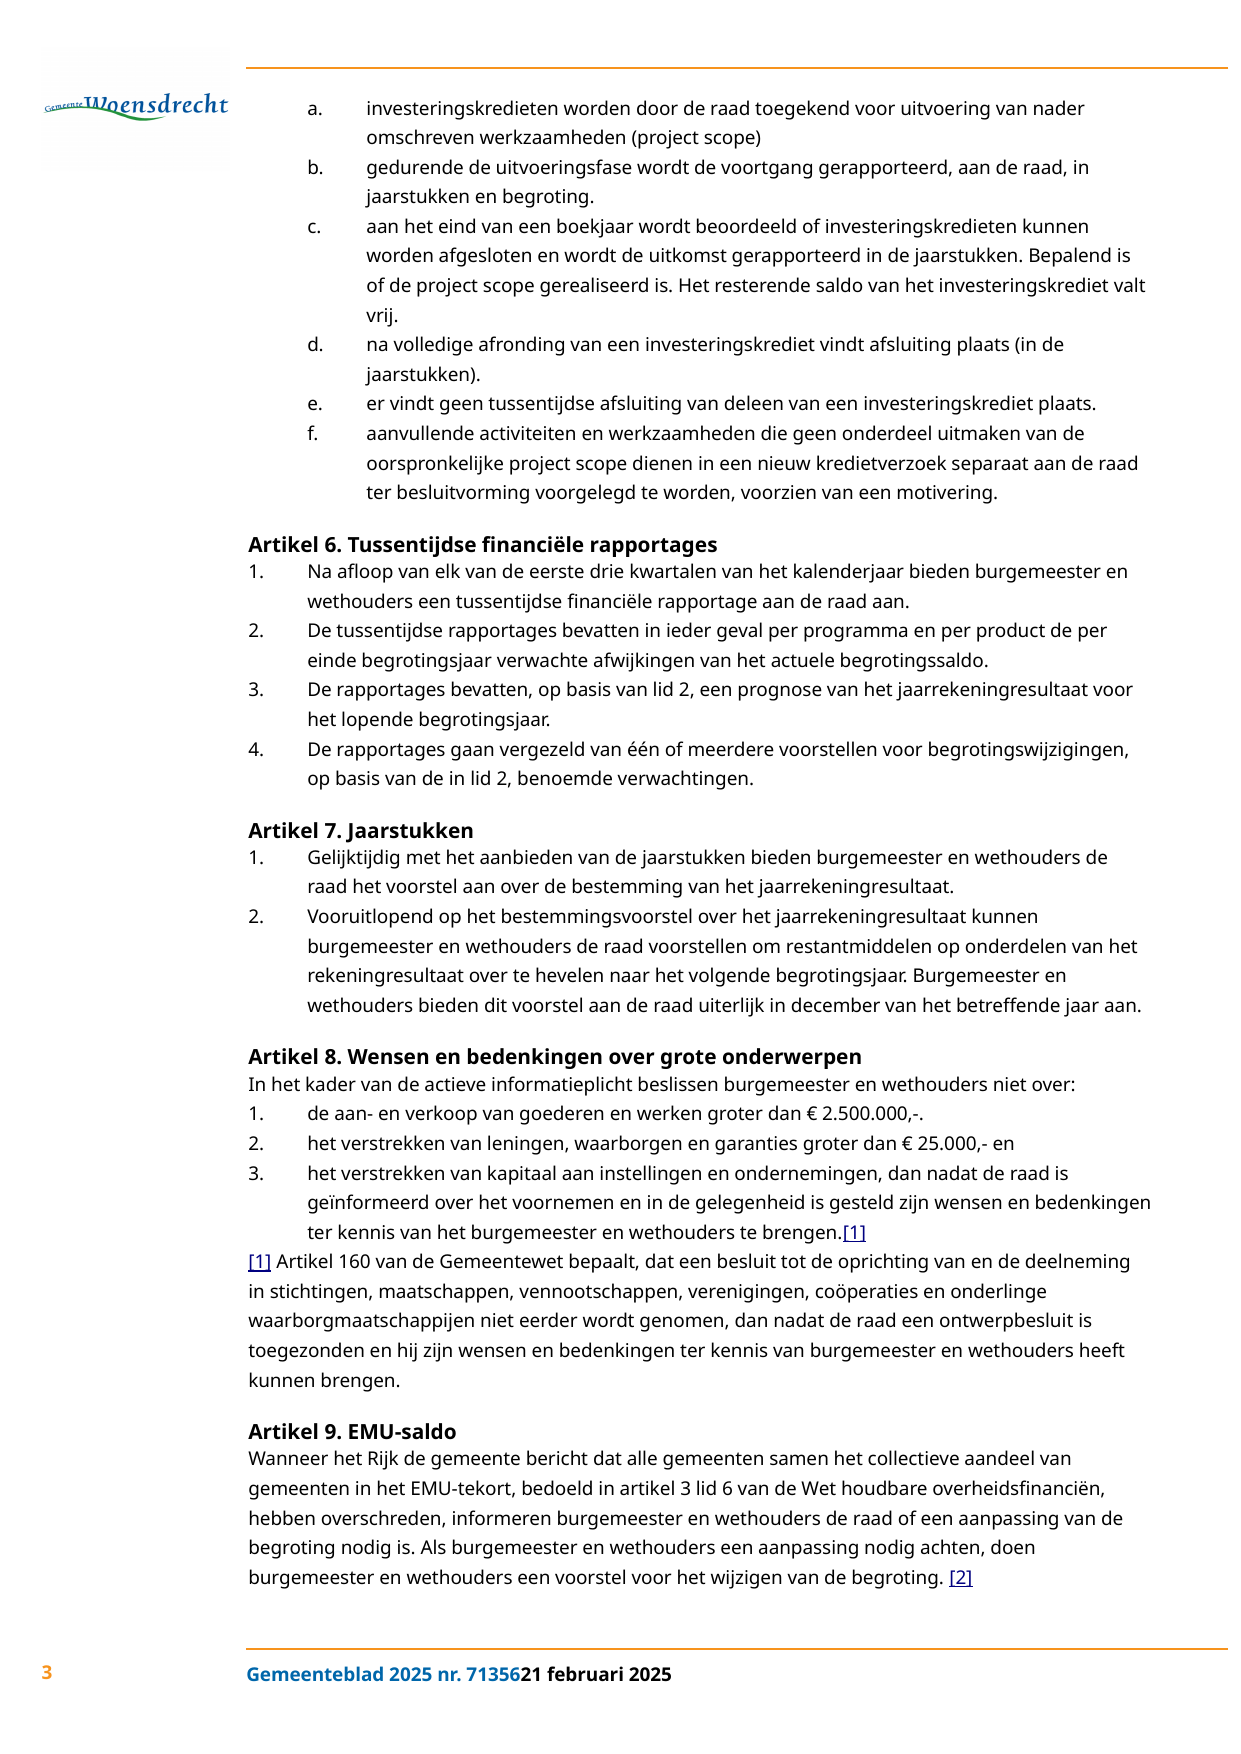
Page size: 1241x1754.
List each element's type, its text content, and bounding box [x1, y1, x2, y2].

list na volledige afronding van een investeringskrediet vindt afsluiting plaats (in de jaarstukken). [307, 331, 1152, 387]
list de aan- en verkoop van goederen en werken groter dan € 2.500.000,-. [248, 1101, 1152, 1126]
list Vooruitlopend op het bestemmingsvoorstel over het jaarrekeningresultaat kunnen burgemeester en wethouders de raad voorstellen om restantmiddelen op onderdelen van het rekeningresultaat over te hevelen naar het volgende begrotingsjaar. Burgemeester en wethouders bieden dit voorstel aan de raad uiterlijk in december van het betreffende jaar aan. [248, 903, 1152, 1018]
text Artikel 9. EMU-saldo [248, 1417, 1152, 1446]
list investeringskredieten worden door de raad toegekend voor uitvoering van nader omschreven werkzaamheden (project scope) [307, 95, 1152, 150]
list gedurende de uitvoeringsfase wordt de voortgang gerapporteerd, aan de raad, in jaarstukken en begroting. [307, 154, 1152, 209]
text Artikel 6. Tussentijdse financiële rapportages [248, 530, 1152, 558]
list aanvullende activiteiten en werkzaamheden die geen onderdeel uitmaken van de oorspronkelijke project scope dienen in een nieuw kredietverzoek separaat aan de raad ter besluitvorming voorgelegd te worden, voorzien van een motivering. [307, 420, 1152, 505]
list De rapportages gaan vergezeld van één of meerdere voorstellen voor begrotingswijzigingen, op basis van de in lid 2, benoemde verwachtingen. [248, 736, 1152, 791]
list Gelijktijdig met het aanbieden van de jaarstukken bieden burgemeester en wethouders de raad het voorstel aan over de bestemming van het jaarrekeningresultaat. [248, 844, 1152, 899]
text In het kader van de actieve informatieplicht beslissen burgemeester en wethouders niet over: [248, 1071, 1152, 1097]
list De tussentijdse rapportages bevatten in ieder geval per programma en per product de per einde begrotingsjaar verwachte afwijkingen van het actuele begrotingssaldo. [248, 617, 1152, 673]
text Artikel 7. Jaarstukken [248, 816, 1152, 844]
list er vindt geen tussentijdse afsluiting van deleen van een investeringskrediet plaats. [307, 391, 1152, 416]
text [1] Artikel 160 van de Gemeentewet bepaalt, dat een besluit tot de oprichting van en de deelneming in stichtingen, maatschappen, vennootschappen, verenigingen, coöperaties en onderlinge waarborgmaatschappijen niet eerder wordt genomen, dan nadat de raad een ontwerpbesluit is toegezonden en hij zijn wensen en bedenkingen ter kennis van burgemeester en wethouders heeft kunnen brengen. [248, 1248, 1152, 1392]
list Na afloop van elk van de eerste drie kwartalen van het kalenderjaar bieden burgemeester en wethouders een tussentijdse financiële rapportage aan de raad aan. [248, 558, 1152, 613]
picture [41, 47, 231, 172]
list het verstrekken van kapitaal aan instellingen en ondernemingen, dan nadat de raad is geïnformeerd over het voornemen en in de gelegenheid is gesteld zijn wensen en bedenkingen ter kennis van het burgemeester en wethouders te brengen.[1] [248, 1160, 1152, 1244]
text Wanneer het Rijk de gemeente bericht dat alle gemeenten samen het collectieve aandeel van gemeenten in het EMU-tekort, bedoeld in artikel 3 lid 6 van de Wet houdbare overheidsfinanciën, hebben overschreden, informeren burgemeester en wethouders de raad of een aanpassing van de begroting nodig is. Als burgemeester en wethouders een aanpassing nodig achten, doen burgemeester en wethouders een voorstel voor het wijzigen van de begroting. [2] [248, 1446, 1152, 1590]
text Artikel 8. Wensen en bedenkingen over grote onderwerpen [248, 1042, 1152, 1071]
list aan het eind van een boekjaar wordt beoordeeld of investeringskredieten kunnen worden afgesloten en wordt de uitkomst gerapporteerd in de jaarstukken. Bepalend is of de project scope gerealiseerd is. Het resterende saldo van het investeringskrediet valt vrij. [307, 213, 1152, 328]
list het verstrekken van leningen, waarborgen en garanties groter dan € 25.000,- en [248, 1130, 1152, 1156]
list De rapportages bevatten, op basis van lid 2, een prognose van het jaarrekeningresultaat voor het lopende begrotingsjaar. [248, 677, 1152, 732]
